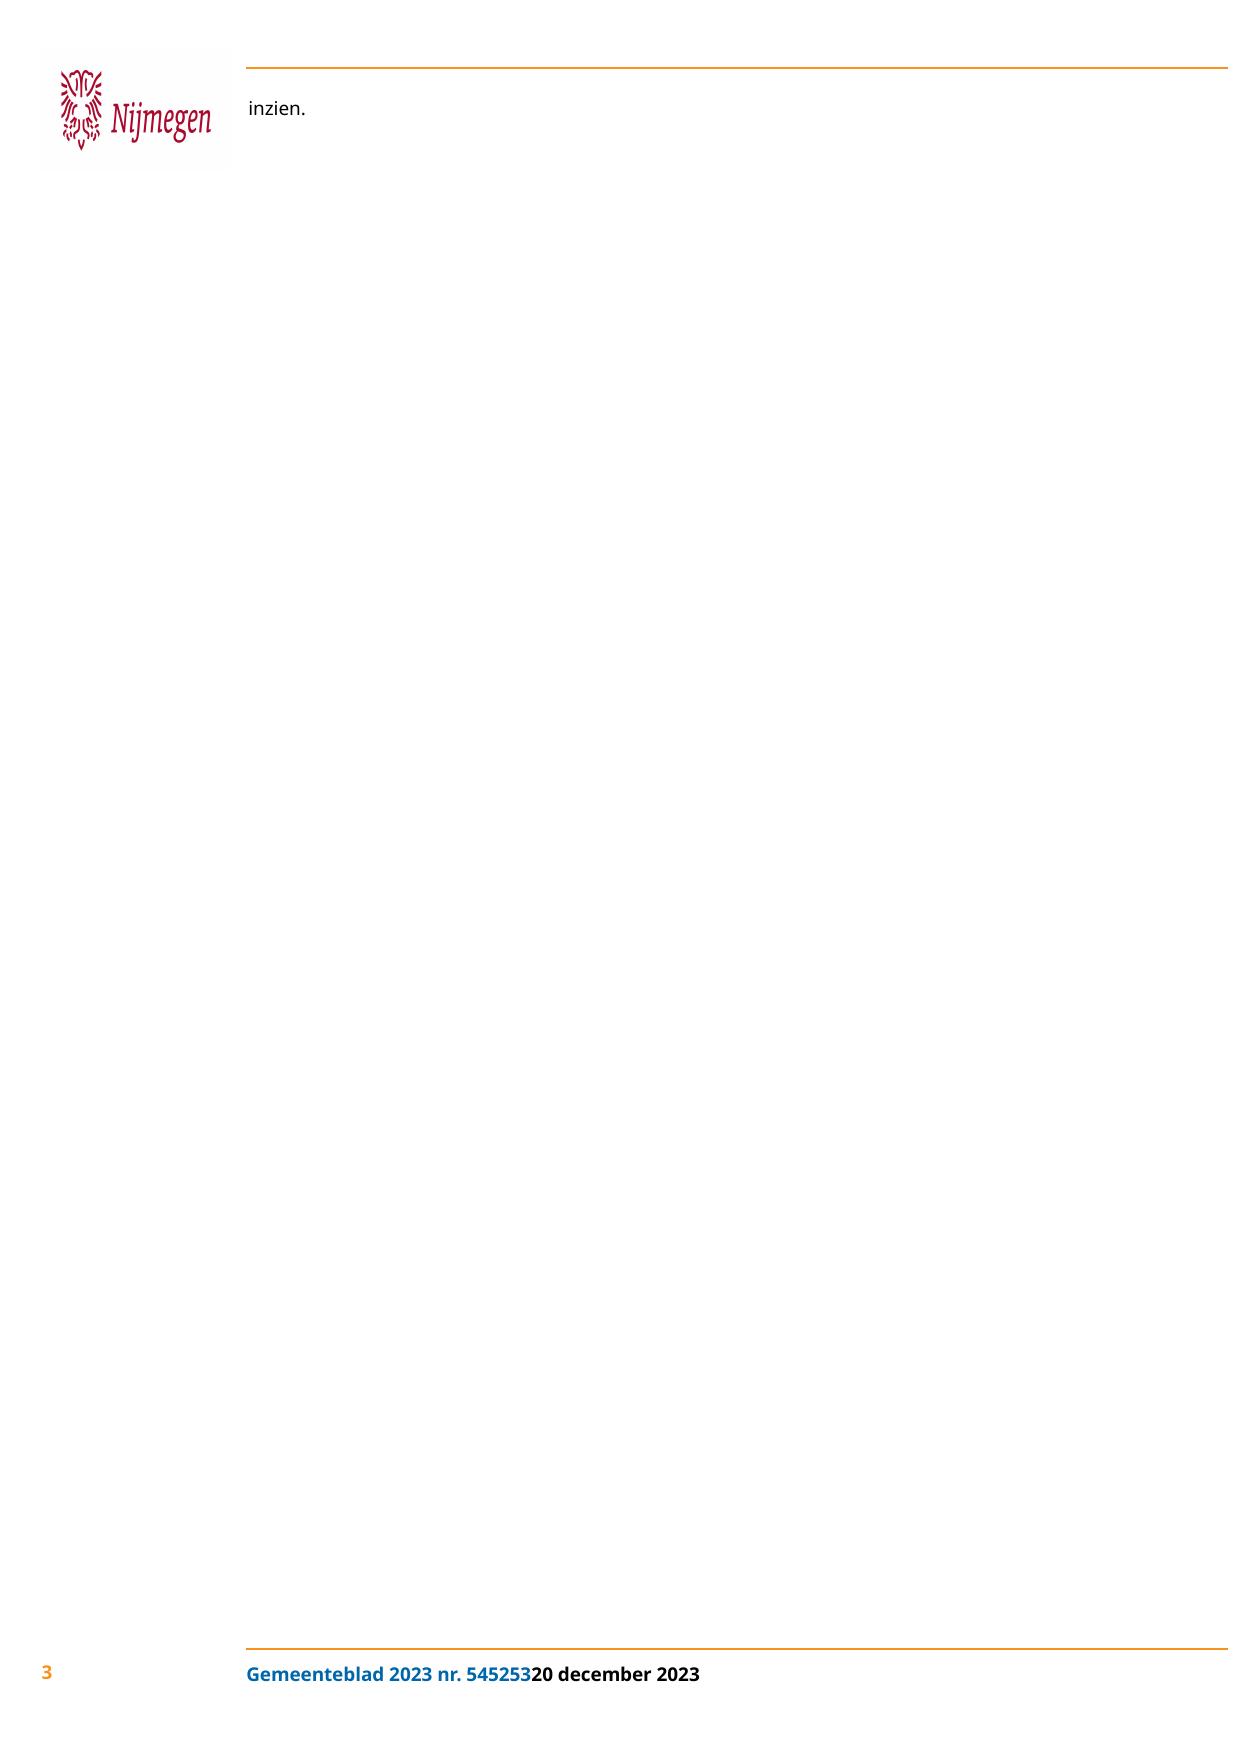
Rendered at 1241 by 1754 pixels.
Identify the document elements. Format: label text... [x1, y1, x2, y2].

picture [41, 47, 231, 172]
text inzien. [248, 95, 1152, 121]
